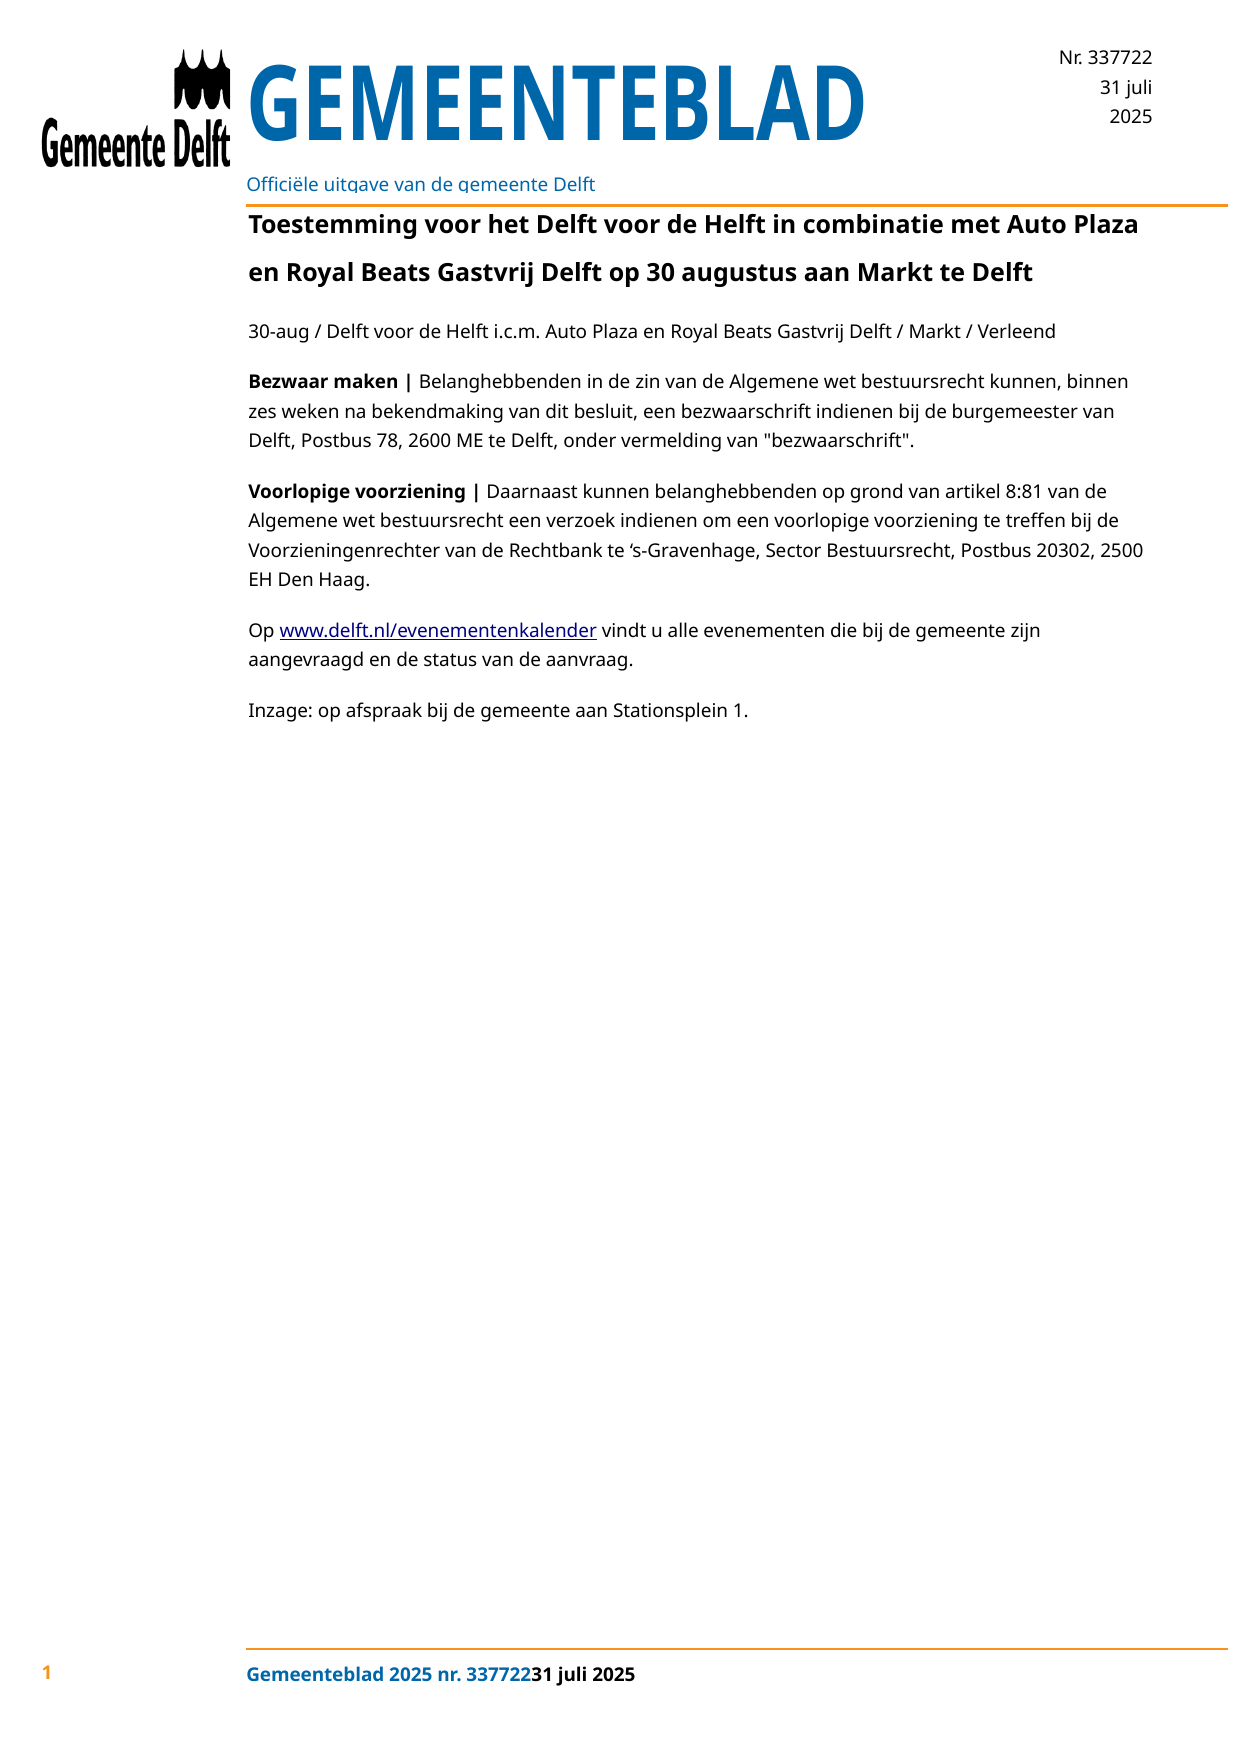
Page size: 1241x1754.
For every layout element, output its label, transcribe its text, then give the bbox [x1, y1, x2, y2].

text Toestemming voor het Delft voor de Helft in combinatie met Auto Plaza en Royal Beats Gastvrij Delft op 30 augustus aan Markt te Delft [248, 207, 1152, 288]
text Op www.delft.nl/evenementenkalender vindt u alle evenementen die bij de gemeente zijn aangevraagd en de status van de aanvraag. [248, 617, 1152, 672]
text Inzage: op afspraak bij de gemeente aan Stationsplein 1. [248, 697, 1152, 723]
text Voorlopige voorziening | Daarnaast kunnen belanghebbenden op grond van artikel 8:81 van de Algemene wet bestuursrecht een verzoek indienen om een voorlopige voorziening te treffen bij de Voorzieningenrechter van de Rechtbank te ‘s-Gravenhage, Sector Bestuursrecht, Postbus 20302, 2500 EH Den Haag. [248, 478, 1152, 592]
text 30-aug / Delft voor de Helft i.c.m. Auto Plaza en Royal Beats Gastvrij Delft / Markt / Verleend [248, 318, 1152, 344]
picture [41, 47, 231, 172]
text Bezwaar maken | Belanghebbenden in de zin van de Algemene wet bestuursrecht kunnen, binnen zes weken na bekendmaking van dit besluit, een bezwaarschrift indienen bij de burgemeester van Delft, Postbus 78, 2600 ME te Delft, onder vermelding van "bezwaarschrift". [248, 368, 1152, 453]
